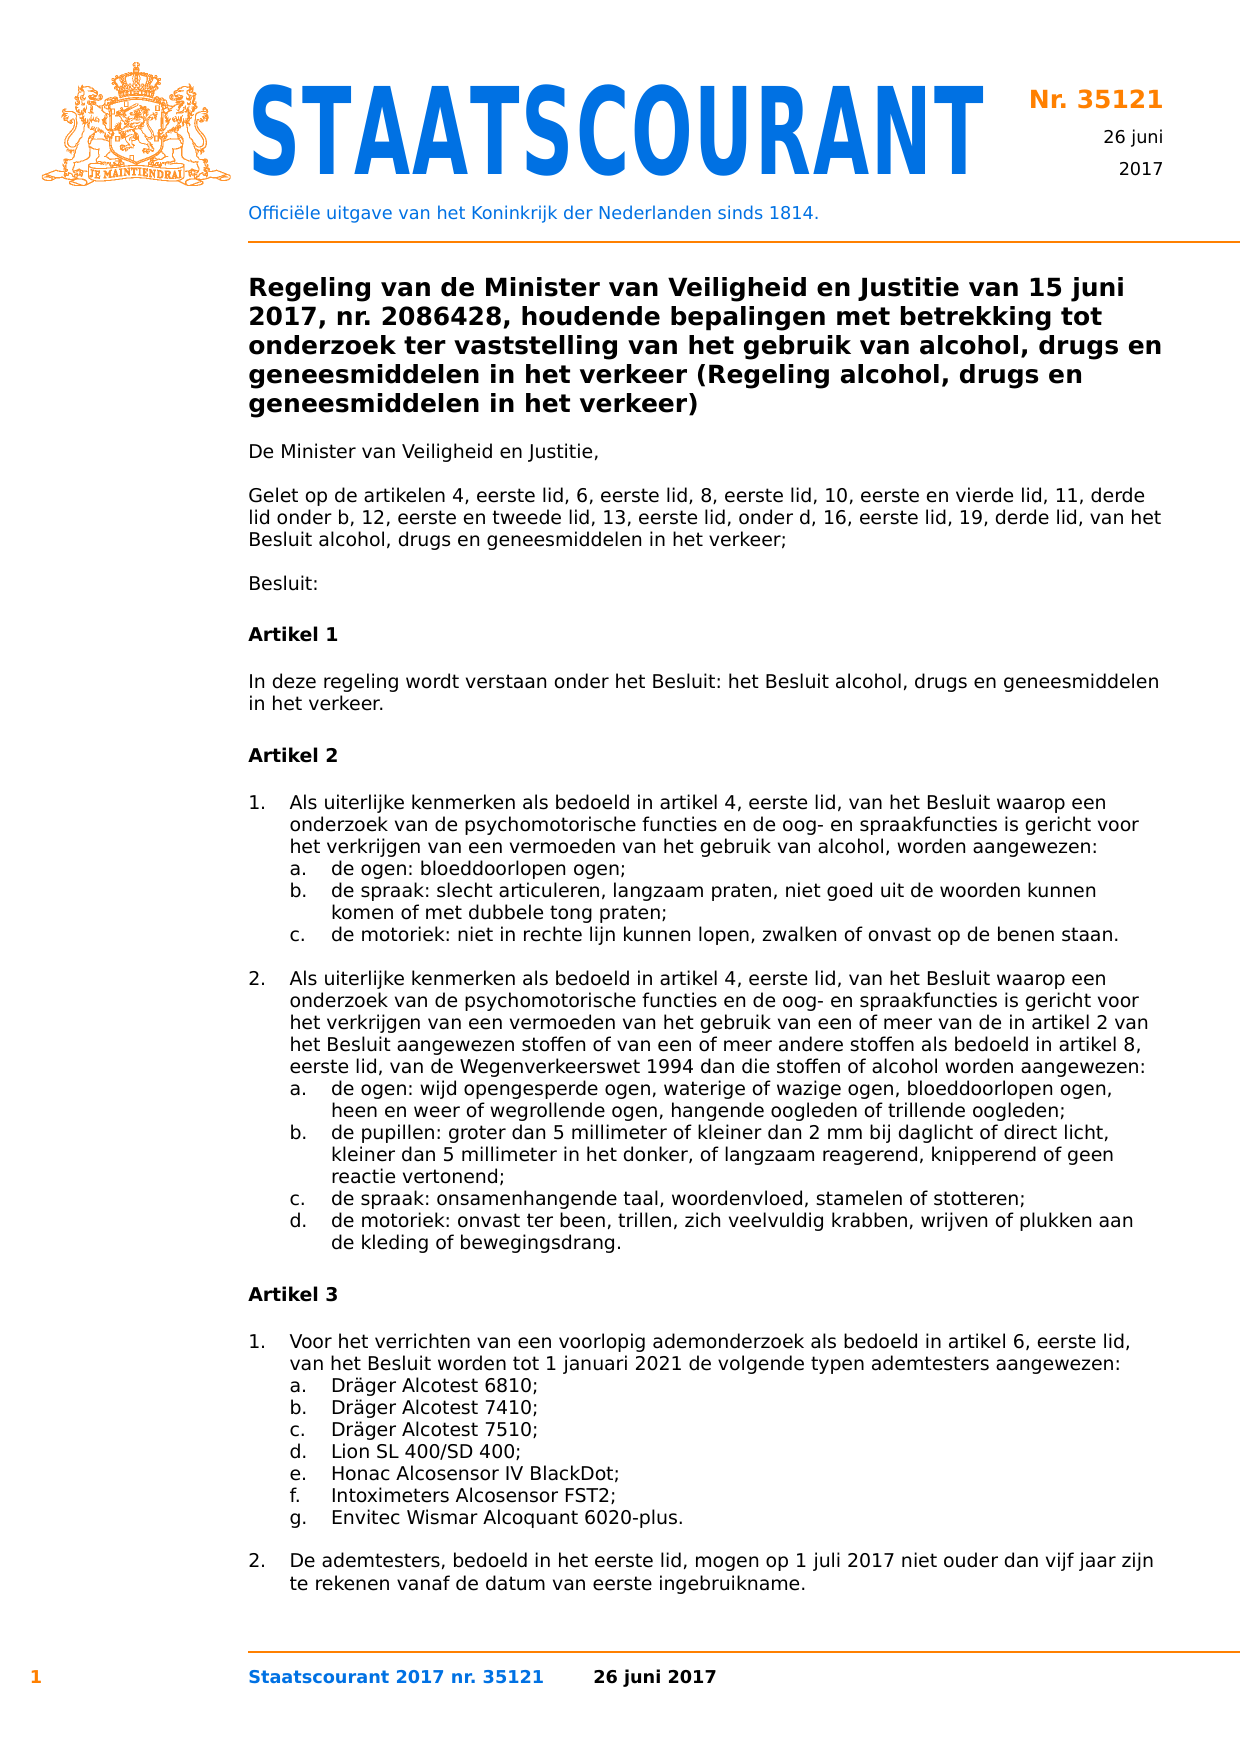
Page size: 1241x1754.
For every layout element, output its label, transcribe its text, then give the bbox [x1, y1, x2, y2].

subtitle Artikel 1 [248, 624, 1163, 646]
text 2. Als uiterlijke kenmerken als bedoeld in artikel 4, eerste lid, van het Besluit waarop een onderzoek van de psychomotorische functies en de oog- en spraakfuncties is gericht voor het verkrijgen van een vermoeden van het gebruik van een of meer van de in artikel 2 van het Besluit aangewezen stoffen of van een of meer andere stoffen als bedoeld in artikel 8, eerste lid, van de Wegenverkeerswet 1994 dan die stoffen of alcohol worden aangewezen: [248, 968, 1163, 1078]
text d. Lion SL 400/SD 400; [289, 1441, 1163, 1463]
text b. Dräger Alcotest 7410; [289, 1397, 1163, 1419]
text e. Honac Alcosensor IV BlackDot; [289, 1463, 1163, 1484]
text c. de motoriek: niet in rechte lijn kunnen lopen, zwalken of onvast op de benen staan. [289, 924, 1163, 946]
picture [41, 62, 231, 186]
text Besluit: [248, 572, 1163, 594]
subtitle Artikel 2 [248, 745, 1163, 767]
text g. Envitec Wismar Alcoquant 6020-plus. [289, 1507, 1163, 1528]
text c. Dräger Alcotest 7510; [289, 1419, 1163, 1441]
text 1. Voor het verrichten van een voorlopig ademonderzoek als bedoeld in artikel 6, eerste lid, van het Besluit worden tot 1 januari 2021 de volgende typen ademtesters aangewezen: [248, 1331, 1163, 1375]
text a. Dräger Alcotest 6810; [289, 1375, 1163, 1397]
table_cell Officiële uitgave van het Koninkrijk der Nederlanden sinds 1814. [248, 203, 1240, 241]
text In deze regeling wordt verstaan onder het Besluit: het Besluit alcohol, drugs en geneesmiddelen in het verkeer. [248, 671, 1163, 715]
text b. de pupillen: groter dan 5 millimeter of kleiner dan 2 mm bij daglicht of direct licht, kleiner dan 5 millimeter in het donker, of langzaam reagerend, knipperend of geen reactie vertonend; [289, 1122, 1163, 1188]
table_cell 2017 [998, 153, 1240, 203]
text c. de spraak: onsamenhangende taal, woordenvloed, stamelen of stotteren; [289, 1188, 1163, 1210]
text 2. De ademtesters, bedoeld in het eerste lid, mogen op 1 juli 2017 niet ouder dan vijf jaar zijn te rekenen vanaf de datum van eerste ingebruikname. [248, 1550, 1163, 1594]
table_header STAATSCOURANT [248, 62, 998, 203]
text 1. Als uiterlijke kenmerken als bedoeld in artikel 4, eerste lid, van het Besluit waarop een onderzoek van de psychomotorische functies en de oog- en spraakfuncties is gericht voor het verkrijgen van een vermoeden van het gebruik van alcohol, worden aangewezen: [248, 792, 1163, 858]
table_header Nr. 35121 [998, 62, 1240, 121]
subtitle Regeling van de Minister van Veiligheid en Justitie van 15 juni 2017, nr. 2086428, houdende bepalingen met betrekking tot onderzoek ter vaststelling van het gebruik van alcohol, drugs en geneesmiddelen in het verkeer (Regeling alcohol, drugs en geneesmiddelen in het verkeer) [248, 273, 1163, 419]
text a. de ogen: wijd opengesperde ogen, waterige of wazige ogen, bloeddoorlopen ogen, heen en weer of wegrollende ogen, hangende oogleden of trillende oogleden; [289, 1078, 1163, 1122]
text b. de spraak: slecht articuleren, langzaam praten, niet goed uit de woorden kunnen komen of met dubbele tong praten; [289, 880, 1163, 924]
text Gelet op de artikelen 4, eerste lid, 6, eerste lid, 8, eerste lid, 10, eerste en vierde lid, 11, derde lid onder b, 12, eerste en tweede lid, 13, eerste lid, onder d, 16, eerste lid, 19, derde lid, van het Besluit alcohol, drugs en geneesmiddelen in het verkeer; [248, 484, 1163, 551]
text De Minister van Veiligheid en Justitie, [248, 441, 1163, 463]
text a. de ogen: bloeddoorlopen ogen; [289, 858, 1163, 880]
subtitle Artikel 3 [248, 1284, 1163, 1306]
text d. de motoriek: onvast ter been, trillen, zich veelvuldig krabben, wrijven of plukken aan de kleding of bewegingsdrang. [289, 1210, 1163, 1254]
table_header [25, 62, 248, 241]
text f. Intoximeters Alcosensor FST2; [289, 1484, 1163, 1507]
table_cell 26 juni [998, 121, 1240, 153]
